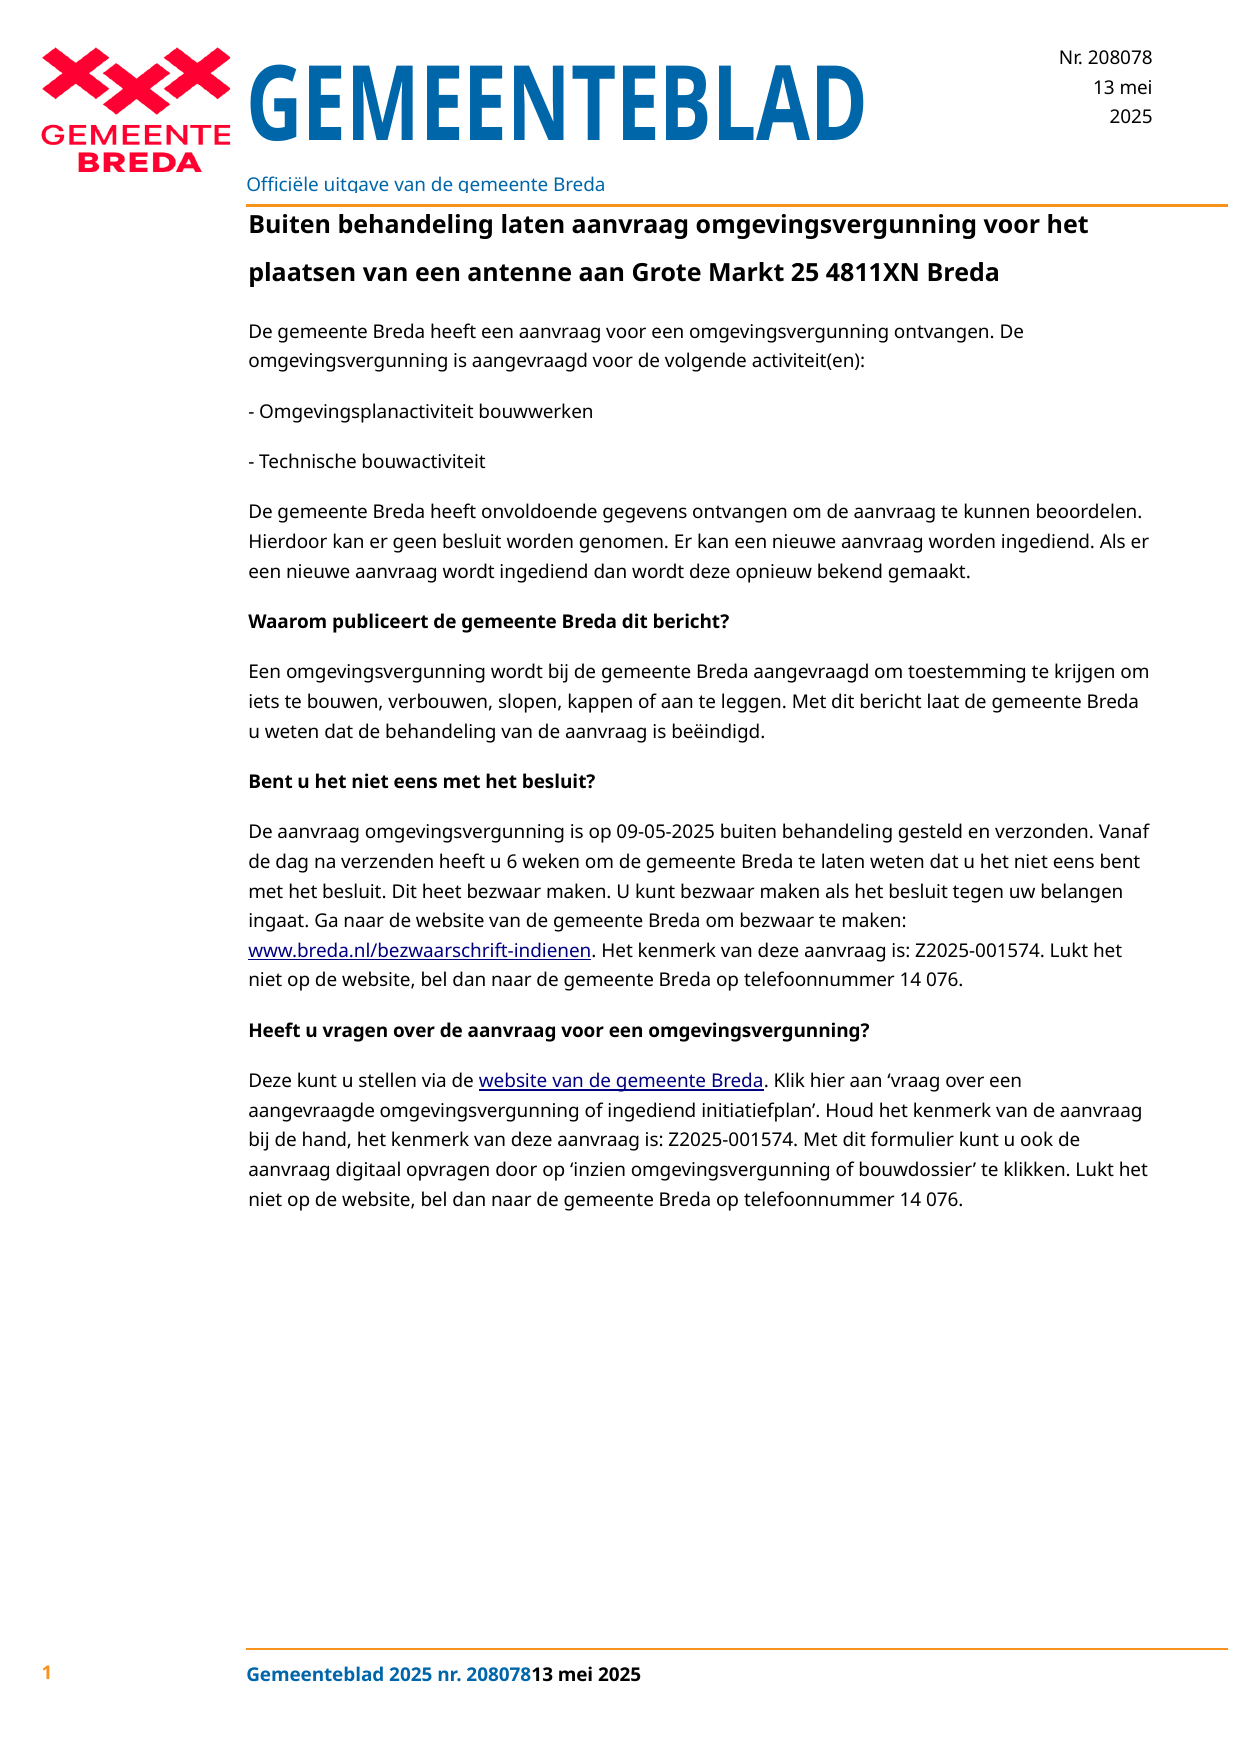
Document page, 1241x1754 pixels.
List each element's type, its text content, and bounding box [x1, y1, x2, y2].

text - Technische bouwactiviteit [248, 448, 1152, 474]
text Bent u het niet eens met het besluit? [248, 768, 1152, 794]
picture [41, 47, 231, 172]
text Buiten behandeling laten aanvraag omgevingsvergunning voor het plaatsen van een antenne aan Grote Markt 25 4811XN Breda [248, 207, 1152, 288]
text Waarom publiceert de gemeente Breda dit bericht? [248, 608, 1152, 634]
text - Omgevingsplanactiviteit bouwwerken [248, 398, 1152, 424]
text Deze kunt u stellen via de website van de gemeente Breda. Klik hier aan ‘vraag over een aangevraagde omgevingsvergunning of ingediend initiatiefplan’. Houd het kenmerk van de aanvraag bij de hand, het kenmerk van deze aanvraag is: Z2025-001574. Met dit formulier kunt u ook de aanvraag digitaal opvragen door op ‘inzien omgevingsvergunning of bouwdossier’ te klikken. Lukt het niet op de website, bel dan naar de gemeente Breda op telefoonnummer 14 076. [248, 1067, 1152, 1212]
text De aanvraag omgevingsvergunning is op 09-05-2025 buiten behandeling gesteld en verzonden. Vanaf de dag na verzenden heeft u 6 weken om de gemeente Breda te laten weten dat u het niet eens bent met het besluit. Dit heet bezwaar maken. U kunt bezwaar maken als het besluit tegen uw belangen ingaat. Ga naar de website van de gemeente Breda om bezwaar te maken: www.breda.nl/bezwaarschrift-indienen. Het kenmerk van deze aanvraag is: Z2025-001574. Lukt het niet op de website, bel dan naar de gemeente Breda op telefoonnummer 14 076. [248, 819, 1152, 992]
text Heeft u vragen over de aanvraag voor een omgevingsvergunning? [248, 1017, 1152, 1043]
text De gemeente Breda heeft een aanvraag voor een omgevingsvergunning ontvangen. De omgevingsvergunning is aangevraagd voor de volgende activiteit(en): [248, 318, 1152, 373]
text Een omgevingsvergunning wordt bij de gemeente Breda aangevraagd om toestemming te krijgen om iets te bouwen, verbouwen, slopen, kappen of aan te leggen. Met dit bericht laat de gemeente Breda u weten dat de behandeling van de aanvraag is beëindigd. [248, 659, 1152, 744]
text De gemeente Breda heeft onvoldoende gegevens ontvangen om de aanvraag te kunnen beoordelen. Hierdoor kan er geen besluit worden genomen. Er kan een nieuwe aanvraag worden ingediend. Als er een nieuwe aanvraag wordt ingediend dan wordt deze opnieuw bekend gemaakt. [248, 499, 1152, 584]
